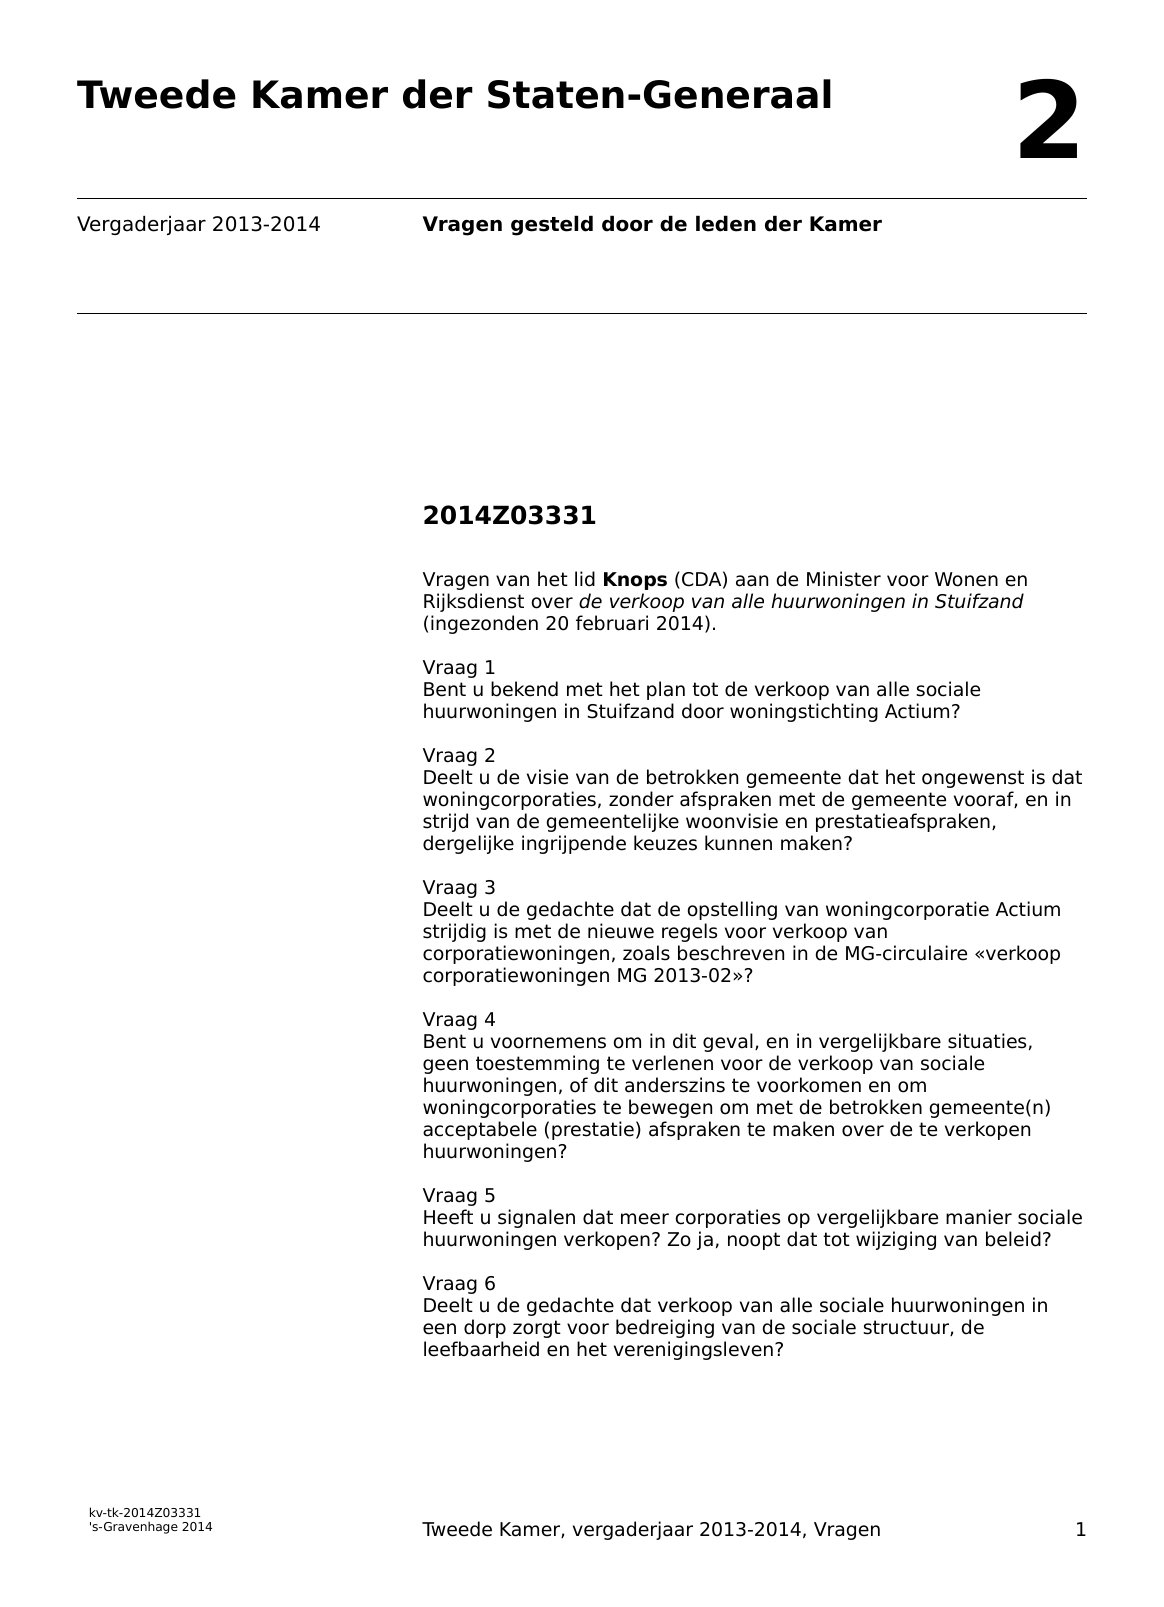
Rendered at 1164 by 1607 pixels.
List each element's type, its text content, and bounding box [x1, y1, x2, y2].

text 2014Z03331 [422, 501, 1087, 531]
text Deelt u de gedachte dat de opstelling van woningcorporatie Actium strijdig is met de nieuwe regels voor verkoop van corporatiewoningen, zoals beschreven in de MG-circulaire «verkoop corporatiewoningen MG 2013-02»? [422, 899, 1087, 987]
text Vraag 5 [422, 1185, 1087, 1207]
table_cell Vragen gesteld door de leden der Kamer [422, 199, 1087, 313]
text kv-tk-2014Z03331 [88, 1506, 323, 1520]
table_cell Vergaderjaar 2013-2014 [77, 199, 422, 313]
text Deelt u de gedachte dat verkoop van alle sociale huurwoningen in een dorp zorgt voor bedreiging van de sociale structuur, de leefbaarheid en het verenigingsleven? [422, 1295, 1087, 1361]
text Bent u voornemens om in dit geval, en in vergelijkbare situaties, geen toestemming te verlenen voor de verkoop van sociale huurwoningen, of dit anderszins te voorkomen en om woningcorporaties te bewegen om met de betrokken gemeente(n) acceptabele (prestatie) afspraken te maken over de te verkopen huurwoningen? [422, 1031, 1087, 1163]
text Vraag 1 [422, 657, 1087, 679]
text Vraag 3 [422, 877, 1087, 899]
text Heeft u signalen dat meer corporaties op vergelijkbare manier sociale huurwoningen verkopen? Zo ja, noopt dat tot wijziging van beleid? [422, 1207, 1087, 1251]
text Bent u bekend met het plan tot de verkoop van alle sociale huurwoningen in Stuifzand door woningstichting Actium? [422, 679, 1087, 723]
text Vragen van het lid Knops (CDA) aan de Minister voor Wonen en Rijksdienst over de verkoop van alle huurwoningen in Stuifzand (ingezonden 20 februari 2014). [422, 569, 1087, 635]
table_header Tweede Kamer der Staten-Generaal [77, 59, 886, 198]
table_header 2 [886, 59, 1087, 198]
text Vraag 6 [422, 1273, 1087, 1295]
text Vraag 2 [422, 745, 1087, 767]
text Vraag 4 [422, 1009, 1087, 1031]
text Deelt u de visie van de betrokken gemeente dat het ongewenst is dat woningcorporaties, zonder afspraken met de gemeente vooraf, en in strijd van de gemeentelijke woonvisie en prestatieafspraken, dergelijke ingrijpende keuzes kunnen maken? [422, 767, 1087, 855]
text 's-Gravenhage 2014 [88, 1520, 323, 1534]
